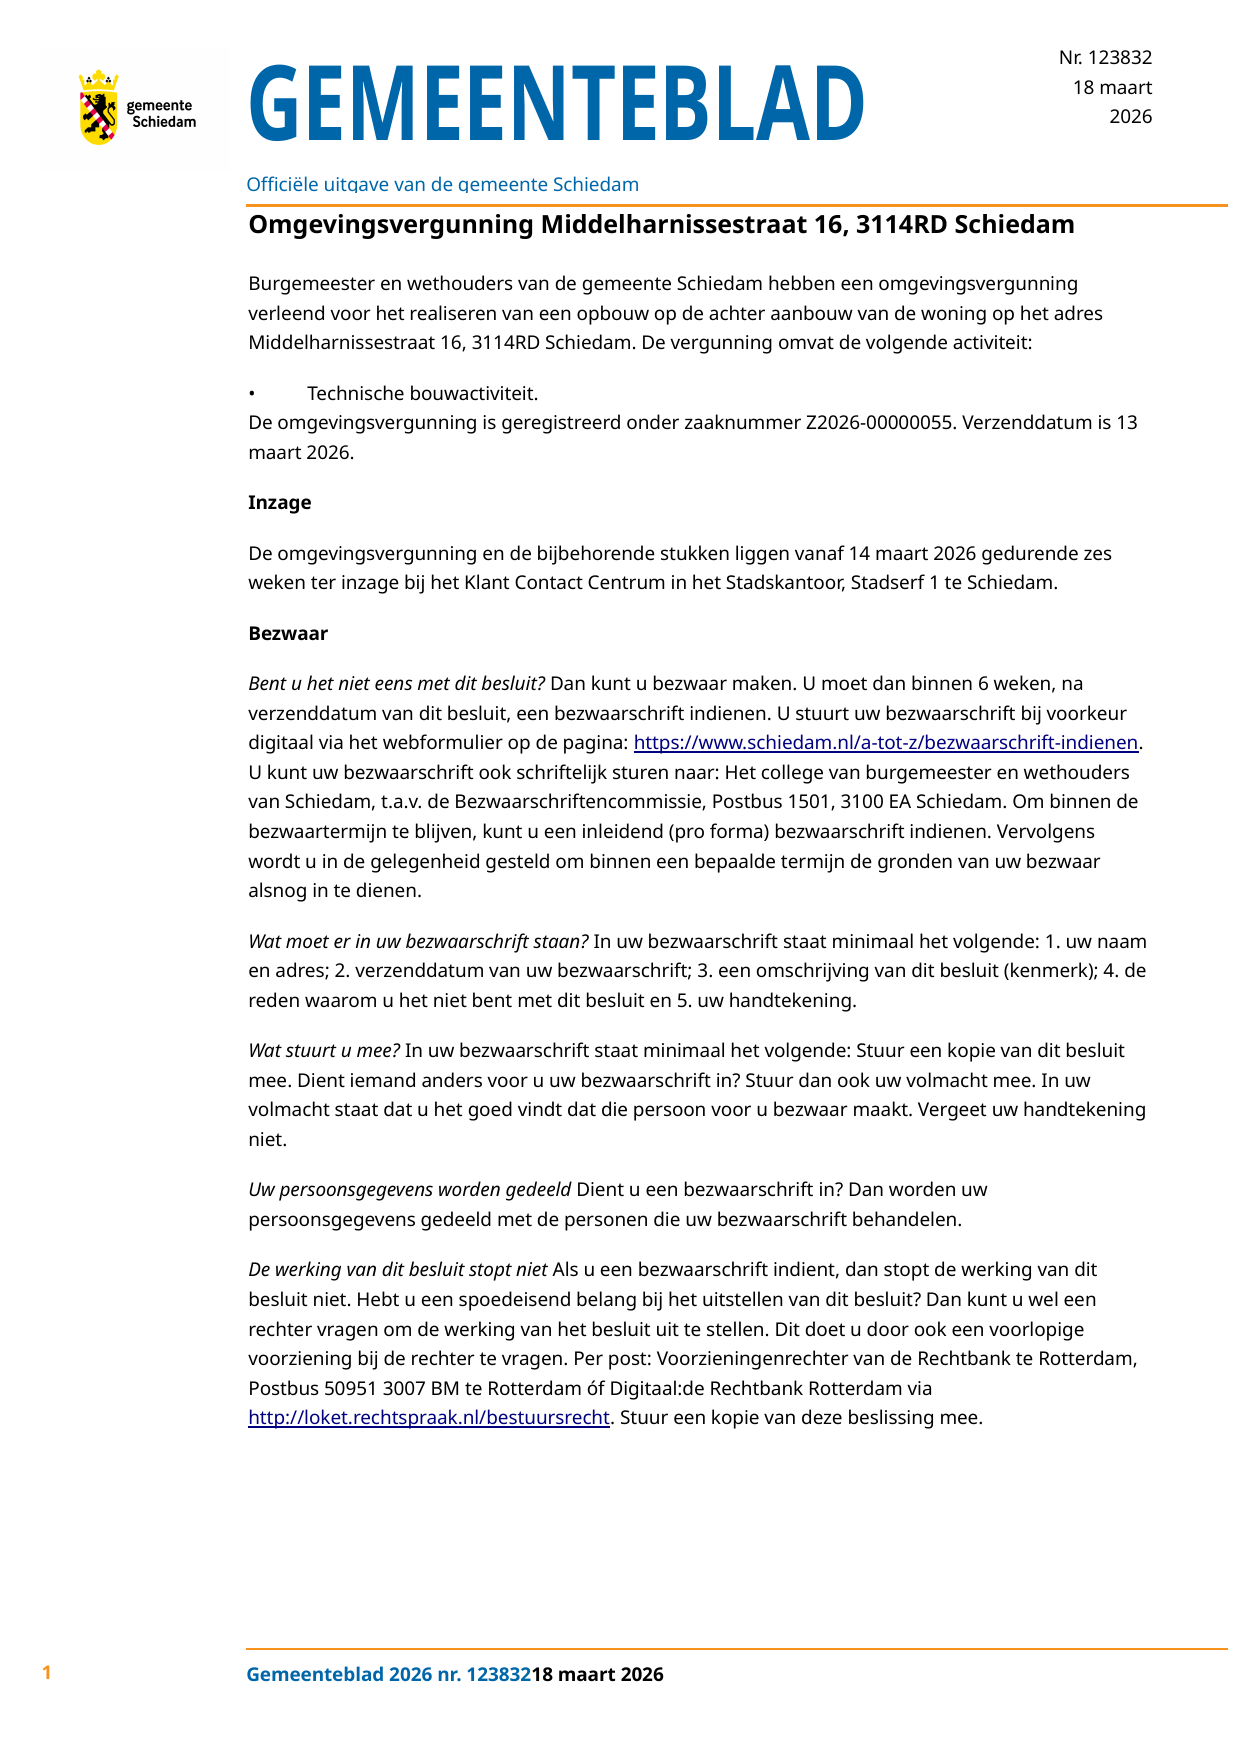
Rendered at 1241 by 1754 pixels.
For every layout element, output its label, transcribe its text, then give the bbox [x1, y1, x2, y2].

text Bezwaar [248, 620, 1152, 646]
text De werking van dit besluit stopt niet Als u een bezwaarschrift indient, dan stopt de werking van dit besluit niet. Hebt u een spoedeisend belang bij het uitstellen van dit besluit? Dan kunt u wel een rechter vragen om de werking van het besluit uit te stellen. Dit doet u door ook een voorlopige voorziening bij de rechter te vragen. Per post: Voorzieningenrechter van de Rechtbank te Rotterdam, Postbus 50951 3007 BM te Rotterdam óf Digitaal:de Rechtbank Rotterdam via http://loket.rechtspraak.nl/bestuursrecht. Stuur een kopie van deze beslissing mee. [248, 1257, 1152, 1430]
text Bent u het niet eens met dit besluit? Dan kunt u bezwaar maken. U moet dan binnen 6 weken, na verzenddatum van dit besluit, een bezwaarschrift indienen. U stuurt uw bezwaarschrift bij voorkeur digitaal via het webformulier op de pagina: https://www.schiedam.nl/a-tot-z/bezwaarschrift-indienen. U kunt uw bezwaarschrift ook schriftelijk sturen naar: Het college van burgemeester en wethouders van Schiedam, t.a.v. de Bezwaarschriftencommissie, Postbus 1501, 3100 EA Schiedam. Om binnen de bezwaartermijn te blijven, kunt u een inleidend (pro forma) bezwaarschrift indienen. Vervolgens wordt u in de gelegenheid gesteld om binnen een bepaalde termijn de gronden van uw bezwaar alsnog in te dienen. [248, 670, 1152, 903]
text Burgemeester en wethouders van de gemeente Schiedam hebben een omgevingsvergunning verleend voor het realiseren van een opbouw op de achter aanbouw van de woning op het adres Middelharnissestraat 16, 3114RD Schiedam. De vergunning omvat de volgende activiteit: [248, 270, 1152, 355]
text Wat stuurt u mee? In uw bezwaarschrift staat minimaal het volgende: Stuur een kopie van dit besluit mee. Dient iemand anders voor u uw bezwaarschrift in? Stuur dan ook uw volmacht mee. In uw volmacht staat dat u het goed vindt dat die persoon voor u bezwaar maakt. Vergeet uw handtekening niet. [248, 1037, 1152, 1152]
text Omgevingsvergunning Middelharnissestraat 16, 3114RD Schiedam [248, 207, 1152, 241]
text Uw persoonsgegevens worden gedeeld Dient u een bezwaarschrift in? Dan worden uw persoonsgegevens gedeeld met de personen die uw bezwaarschrift behandelen. [248, 1177, 1152, 1232]
picture [41, 47, 231, 172]
text Wat moet er in uw bezwaarschrift staan? In uw bezwaarschrift staat minimaal het volgende: 1. uw naam en adres; 2. verzenddatum van uw bezwaarschrift; 3. een omschrijving van dit besluit (kenmerk); 4. de reden waarom u het niet bent met dit besluit en 5. uw handtekening. [248, 928, 1152, 1013]
text De omgevingsvergunning en de bijbehorende stukken liggen vanaf 14 maart 2026 gedurende zes weken ter inzage bij het Klant Contact Centrum in het Stadskantoor, Stadserf 1 te Schiedam. [248, 540, 1152, 595]
text Inzage [248, 489, 1152, 515]
list Technische bouwactiviteit. [248, 380, 1152, 406]
text De omgevingsvergunning is geregistreerd onder zaaknummer Z2026-00000055. Verzenddatum is 13 maart 2026. [248, 409, 1152, 465]
